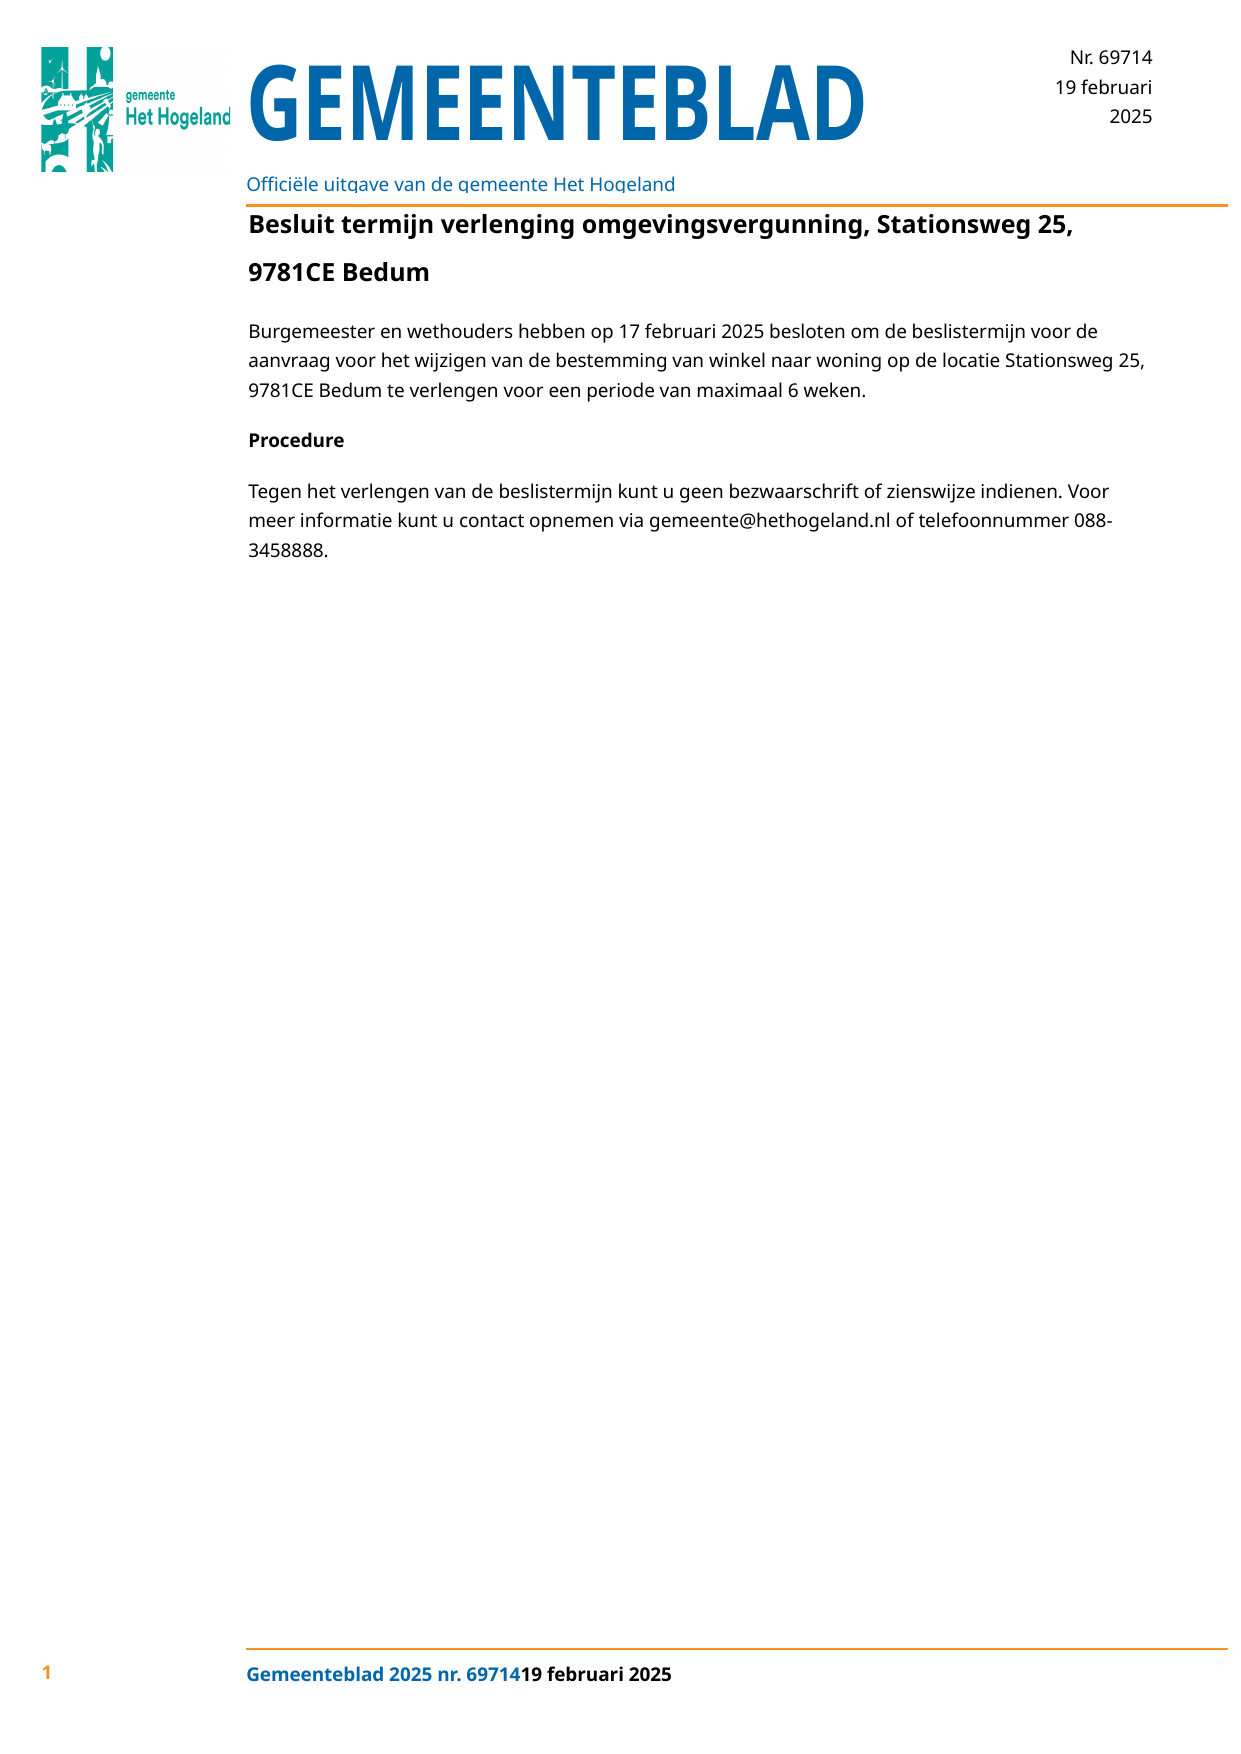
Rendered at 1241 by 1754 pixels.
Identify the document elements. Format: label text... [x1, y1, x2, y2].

picture [41, 47, 231, 172]
text Besluit termijn verlenging omgevingsvergunning, Stationsweg 25, 9781CE Bedum [248, 207, 1152, 288]
text Procedure [248, 427, 1152, 453]
text Tegen het verlengen van de beslistermijn kunt u geen bezwaarschrift of zienswijze indienen. Voor meer informatie kunt u contact opnemen via gemeente@hethogeland.nl of telefoonnummer 088-3458888. [248, 478, 1152, 563]
text Burgemeester en wethouders hebben op 17 februari 2025 besloten om de beslistermijn voor de aanvraag voor het wijzigen van de bestemming van winkel naar woning op de locatie Stationsweg 25, 9781CE Bedum te verlengen voor een periode van maximaal 6 weken. [248, 318, 1152, 403]
